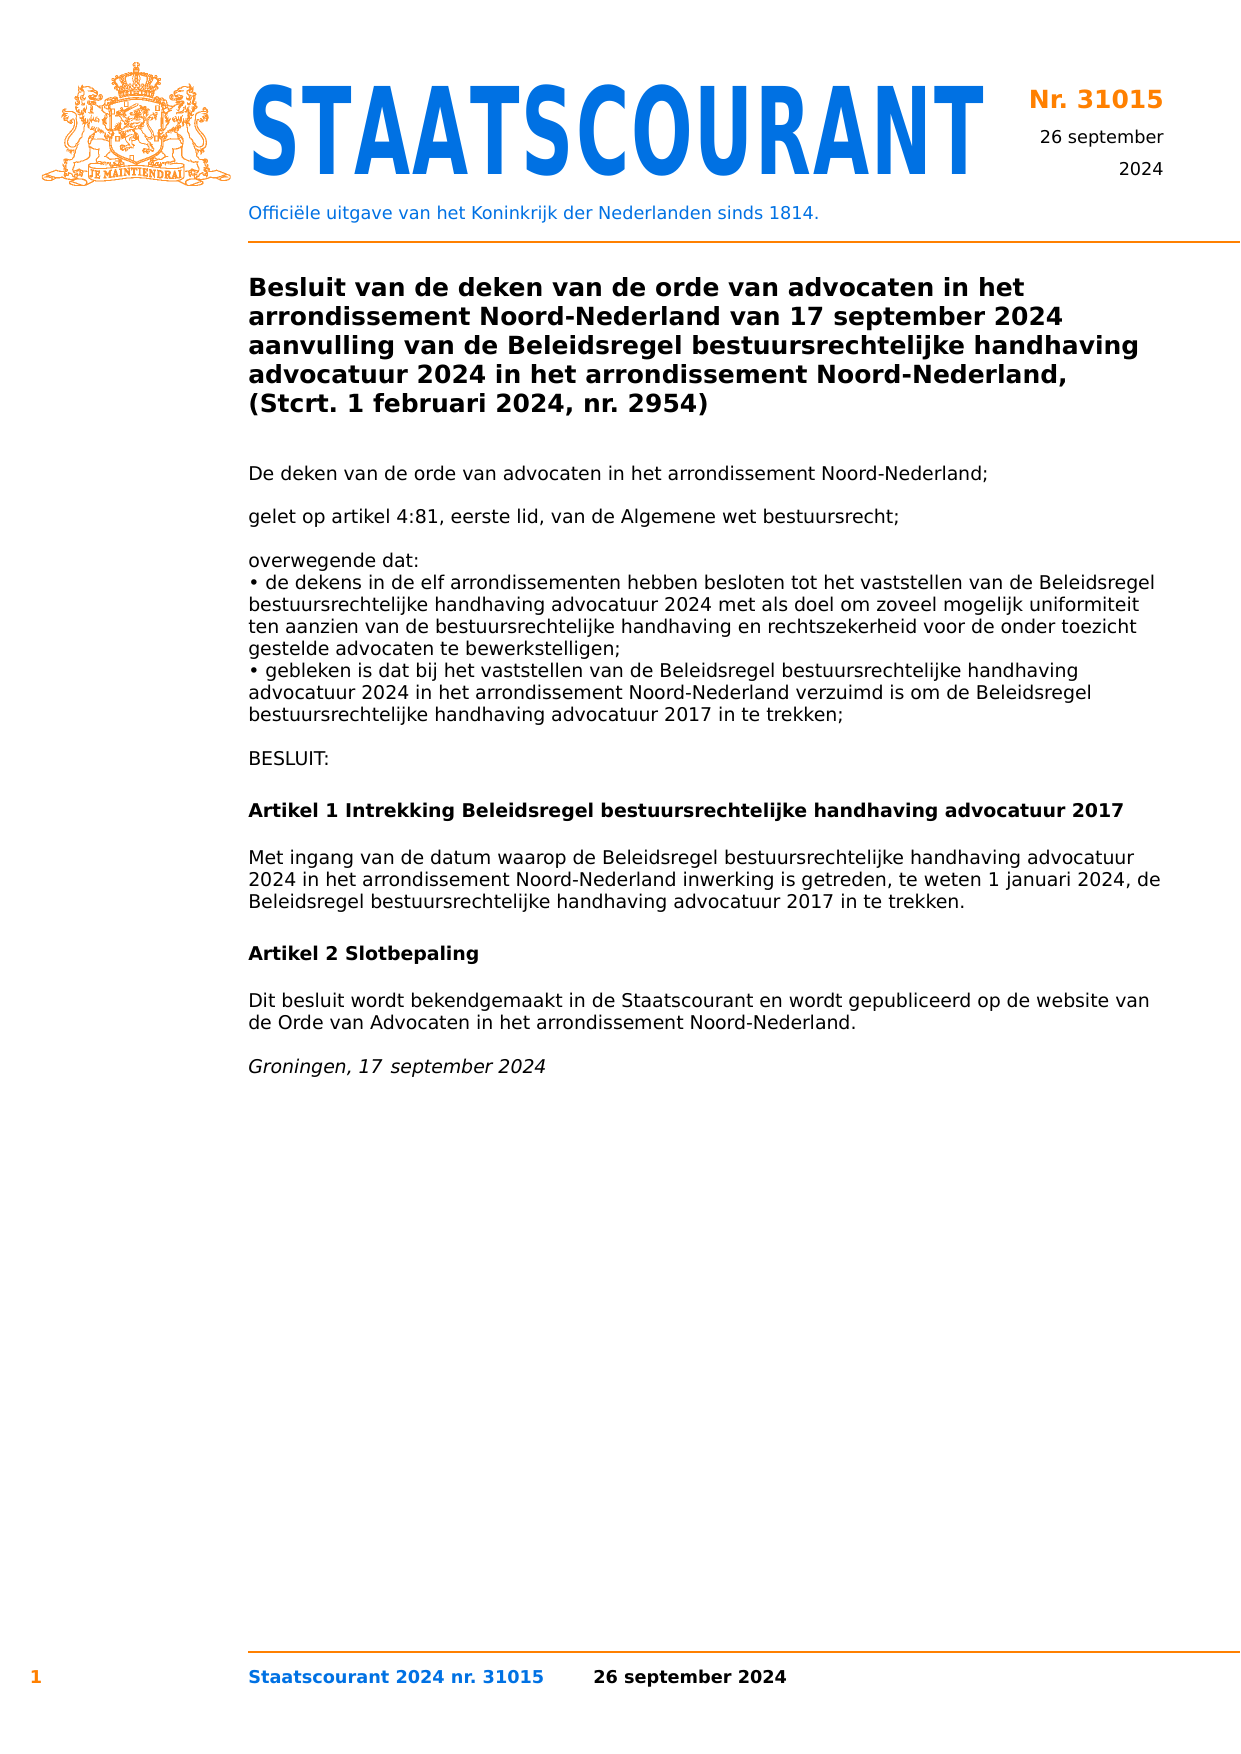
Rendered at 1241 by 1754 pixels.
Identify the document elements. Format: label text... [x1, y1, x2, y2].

picture [41, 62, 231, 186]
table_header Nr. 31015 [998, 62, 1240, 121]
text • gebleken is dat bij het vaststellen van de Beleidsregel bestuursrechtelijke handhaving advocatuur 2024 in het arrondissement Noord-Nederland verzuimd is om de Beleidsregel bestuursrechtelijke handhaving advocatuur 2017 in te trekken; [248, 660, 1163, 726]
subtitle Artikel 1 Intrekking Beleidsregel bestuursrechtelijke handhaving advocatuur 2017 [248, 800, 1163, 822]
text Met ingang van de datum waarop de Beleidsregel bestuursrechtelijke handhaving advocatuur 2024 in het arrondissement Noord-Nederland inwerking is getreden, te weten 1 januari 2024, de Beleidsregel bestuursrechtelijke handhaving advocatuur 2017 in te trekken. [248, 847, 1163, 913]
table_cell Officiële uitgave van het Koninkrijk der Nederlanden sinds 1814. [248, 203, 1240, 241]
text gelet op artikel 4:81, eerste lid, van de Algemene wet bestuursrecht; [248, 506, 1163, 528]
table_header STAATSCOURANT [248, 62, 998, 203]
text • de dekens in de elf arrondissementen hebben besloten tot het vaststellen van de Beleidsregel bestuursrechtelijke handhaving advocatuur 2024 met als doel om zoveel mogelijk uniformiteit ten aanzien van de bestuursrechtelijke handhaving en rechtszekerheid voor de onder toezicht gestelde advocaten te bewerkstelligen; [248, 572, 1163, 660]
subtitle Besluit van de deken van de orde van advocaten in het arrondissement Noord-Nederland van 17 september 2024 aanvulling van de Beleidsregel bestuursrechtelijke handhaving advocatuur 2024 in het arrondissement Noord-Nederland, (Stcrt. 1 februari 2024, nr. 2954) [248, 273, 1163, 419]
table_header [25, 62, 248, 241]
table_cell 26 september [998, 121, 1240, 153]
table_cell 2024 [998, 153, 1240, 203]
text overwegende dat: [248, 550, 1163, 572]
text Groningen, 17 september 2024 [248, 1056, 1163, 1078]
subtitle Artikel 2 Slotbepaling [248, 943, 1163, 965]
text BESLUIT: [248, 748, 1163, 770]
text Dit besluit wordt bekendgemaakt in de Staatscourant en wordt gepubliceerd op de website van de Orde van Advocaten in het arrondissement Noord-Nederland. [248, 990, 1163, 1034]
text De deken van de orde van advocaten in het arrondissement Noord-Nederland; [248, 463, 1163, 484]
